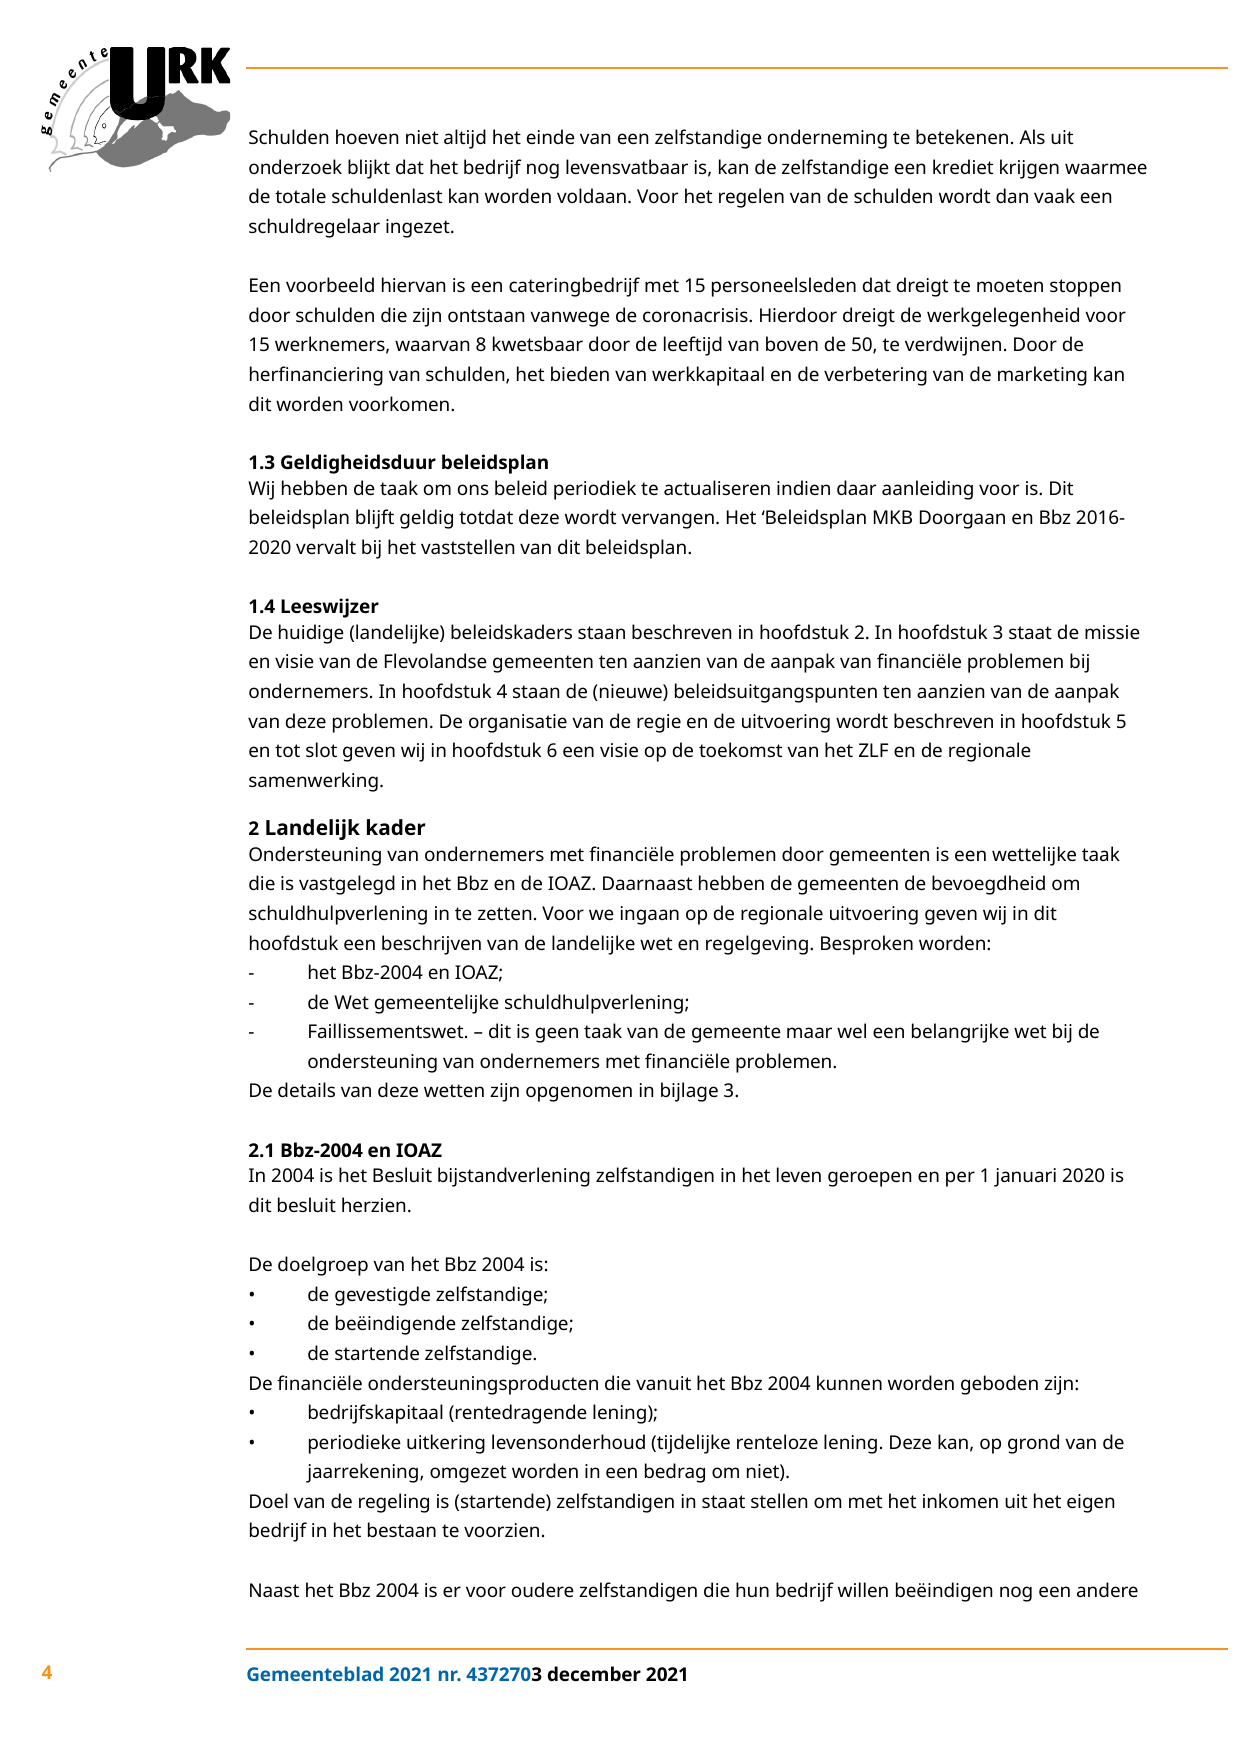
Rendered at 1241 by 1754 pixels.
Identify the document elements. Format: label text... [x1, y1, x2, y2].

text Schulden hoeven niet altijd het einde van een zelfstandige onderneming te betekenen. Als uit onderzoek blijkt dat het bedrijf nog levensvatbaar is, kan de zelfstandige een krediet krijgen waarmee de totale schuldenlast kan worden voldaan. Voor het regelen van de schulden wordt dan vaak een schuldregelaar ingezet. [248, 124, 1152, 239]
text De huidige (landelijke) beleidskaders staan beschreven in hoofdstuk 2. In hoofdstuk 3 staat de missie en visie van de Flevolandse gemeenten ten aanzien van de aanpak van financiële problemen bij ondernemers. In hoofdstuk 4 staan de (nieuwe) beleidsuitgangspunten ten aanzien van de aanpak van deze problemen. De organisatie van de regie en de uitvoering wordt beschreven in hoofdstuk 5 en tot slot geven wij in hoofdstuk 6 een visie op de toekomst van het ZLF en de regionale samenwerking. [248, 619, 1152, 793]
list de beëindigende zelfstandige; [248, 1311, 1152, 1336]
text Doel van de regeling is (startende) zelfstandigen in staat stellen om met het inkomen uit het eigen bedrijf in het bestaan te voorzien. [248, 1488, 1152, 1543]
list het Bbz-2004 en IOAZ; [248, 959, 1152, 985]
list de gevestigde zelfstandige; [248, 1281, 1152, 1307]
list de startende zelfstandige. [248, 1340, 1152, 1366]
text Wij hebben de taak om ons beleid periodiek te actualiseren indien daar aanleiding voor is. Dit beleidsplan blijft geldig totdat deze wordt vervangen. Het ‘Beleidsplan MKB Doorgaan en Bbz 2016-2020 vervalt bij het vaststellen van dit beleidsplan. [248, 475, 1152, 560]
text In 2004 is het Besluit bijstandverlening zelfstandigen in het leven geroepen en per 1 januari 2020 is dit besluit herzien. [248, 1163, 1152, 1218]
list periodieke uitkering levensonderhoud (tijdelijke renteloze lening. Deze kan, op grond van de jaarrekening, omgezet worden in een bedrag om niet). [248, 1429, 1152, 1484]
text 2 Landelijk kader [248, 813, 1152, 841]
text Ondersteuning van ondernemers met financiële problemen door gemeenten is een wettelijke taak die is vastgelegd in het Bbz en de IOAZ. Daarnaast hebben de gemeenten de bevoegdheid om schuldhulpverlening in te zetten. Voor we ingaan op de regionale uitvoering geven wij in dit hoofdstuk een beschrijven van de landelijke wet en regelgeving. Besproken worden: [248, 841, 1152, 956]
text Naast het Bbz 2004 is er voor oudere zelfstandigen die hun bedrijf willen beëindigen nog een andere [248, 1577, 1152, 1602]
text 1.4 Leeswijzer [248, 593, 1152, 619]
text 2.1 Bbz-2004 en IOAZ [248, 1137, 1152, 1163]
table_header Een voorbeeld hiervan is een cateringbedrijf met 15 personeelsleden dat dreigt te moeten stoppen door schulden die zijn ontstaan vanwege de coronacrisis. Hierdoor dreigt de werkgelegenheid voor 15 werknemers, waarvan 8 kwetsbaar door de leeftijd van boven de 50, te verdwijnen. Door de herfinanciering van schulden, het bieden van werkkapitaal en de verbetering van de marketing kan dit worden voorkomen. [248, 273, 1152, 416]
list bedrijfskapitaal (rentedragende lening); [248, 1399, 1152, 1425]
list Faillissementswet. – dit is geen taak van de gemeente maar wel een belangrijke wet bij de ondersteuning van ondernemers met financiële problemen. [248, 1018, 1152, 1074]
text De financiële ondersteuningsproducten die vanuit het Bbz 2004 kunnen worden geboden zijn: [248, 1370, 1152, 1395]
text De doelgroep van het Bbz 2004 is: [248, 1251, 1152, 1277]
text De details van deze wetten zijn opgenomen in bijlage 3. [248, 1078, 1152, 1103]
text 1.3 Geldigheidsduur beleidsplan [248, 449, 1152, 475]
picture [41, 47, 231, 172]
list de Wet gemeentelijke schuldhulpverlening; [248, 989, 1152, 1015]
